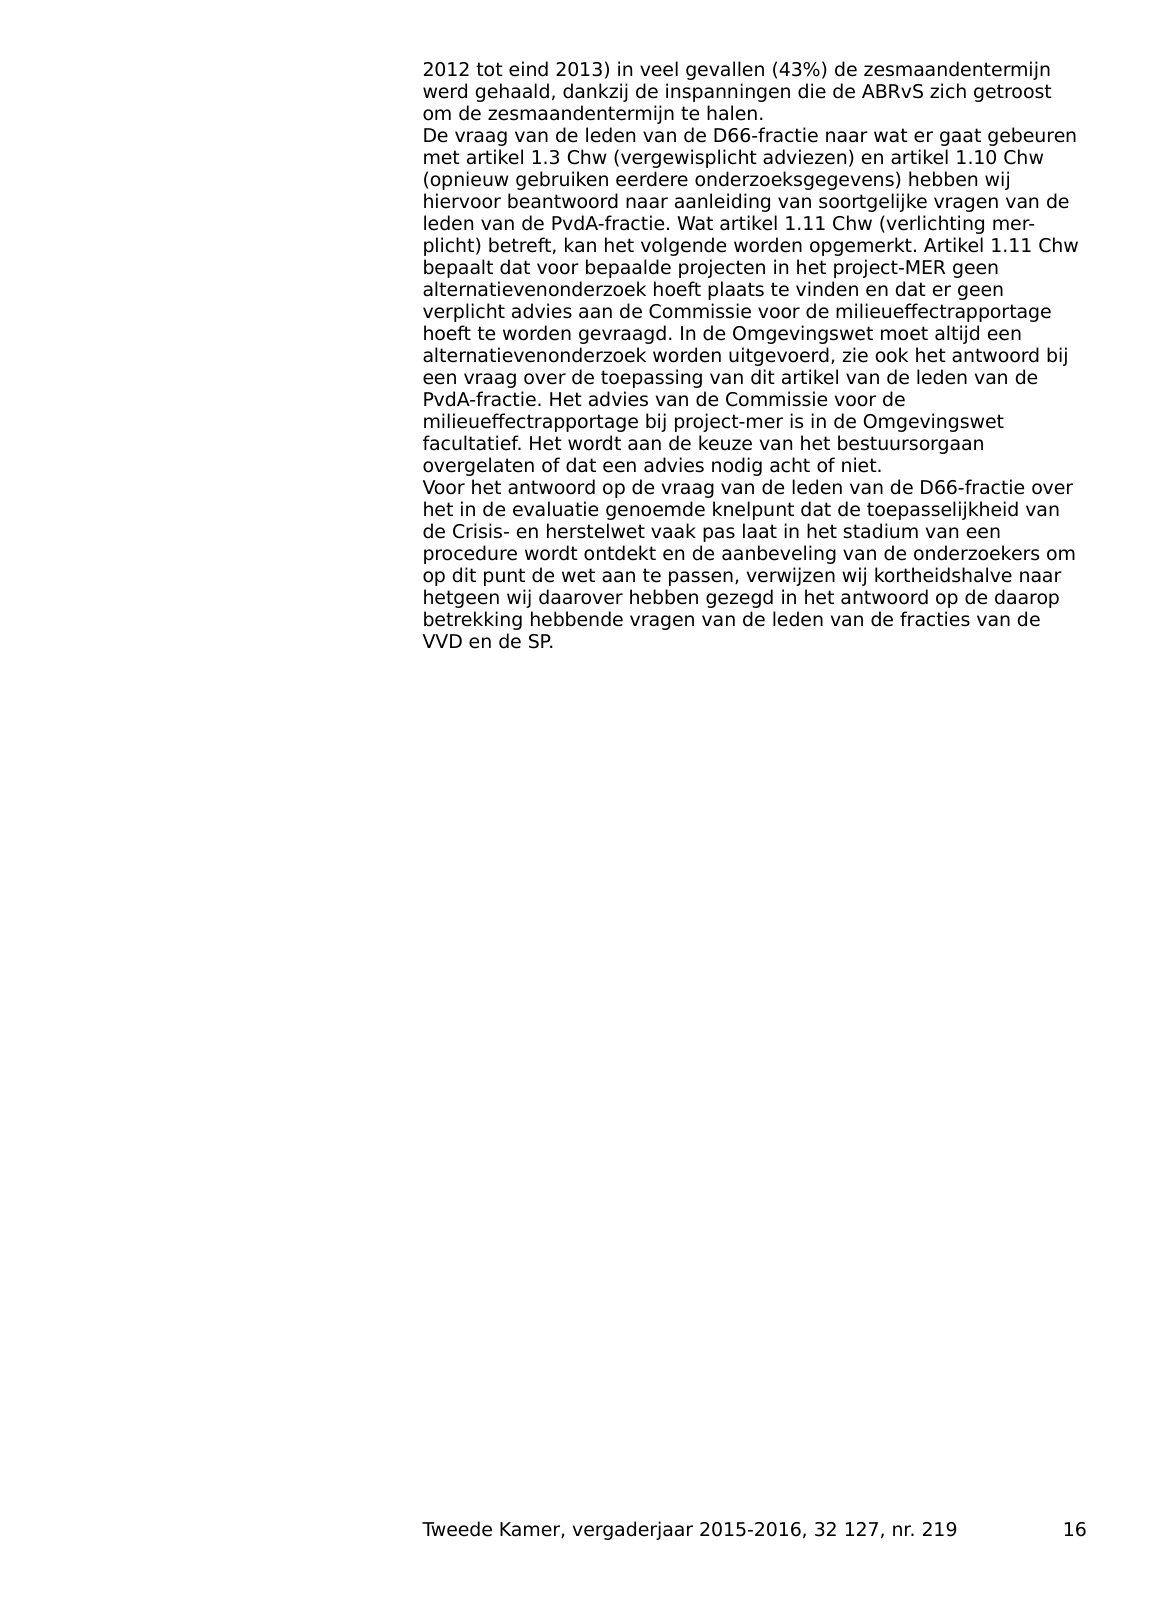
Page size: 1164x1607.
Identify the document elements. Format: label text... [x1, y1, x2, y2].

text 2012 tot eind 2013) in veel gevallen (43%) de zesmaandentermijn werd gehaald, dankzij de inspanningen die de ABRvS zich getroost om de zesmaandentermijn te halen. [422, 59, 1087, 125]
text De vraag van de leden van de D66-fractie naar wat er gaat gebeuren met artikel 1.3 Chw (vergewisplicht adviezen) en artikel 1.10 Chw (opnieuw gebruiken eerdere onderzoeksgegevens) hebben wij hiervoor beantwoord naar aanleiding van soortgelijke vragen van de leden van de PvdA-fractie. Wat artikel 1.11 Chw (verlichting mer-plicht) betreft, kan het volgende worden opgemerkt. Artikel 1.11 Chw bepaalt dat voor bepaalde projecten in het project-MER geen alternatievenonderzoek hoeft plaats te vinden en dat er geen verplicht advies aan de Commissie voor de milieueffectrapportage hoeft te worden gevraagd. In de Omgevingswet moet altijd een alternatievenonderzoek worden uitgevoerd, zie ook het antwoord bij een vraag over de toepassing van dit artikel van de leden van de PvdA-fractie. Het advies van de Commissie voor de milieueffectrapportage bij project-mer is in de Omgevingswet facultatief. Het wordt aan de keuze van het bestuursorgaan overgelaten of dat een advies nodig acht of niet. [422, 125, 1087, 477]
text Voor het antwoord op de vraag van de leden van de D66-fractie over het in de evaluatie genoemde knelpunt dat de toepasselijkheid van de Crisis- en herstelwet vaak pas laat in het stadium van een procedure wordt ontdekt en de aanbeveling van de onderzoekers om op dit punt de wet aan te passen, verwijzen wij kortheidshalve naar hetgeen wij daarover hebben gezegd in het antwoord op de daarop betrekking hebbende vragen van de leden van de fracties van de VVD en de SP. [422, 477, 1087, 652]
